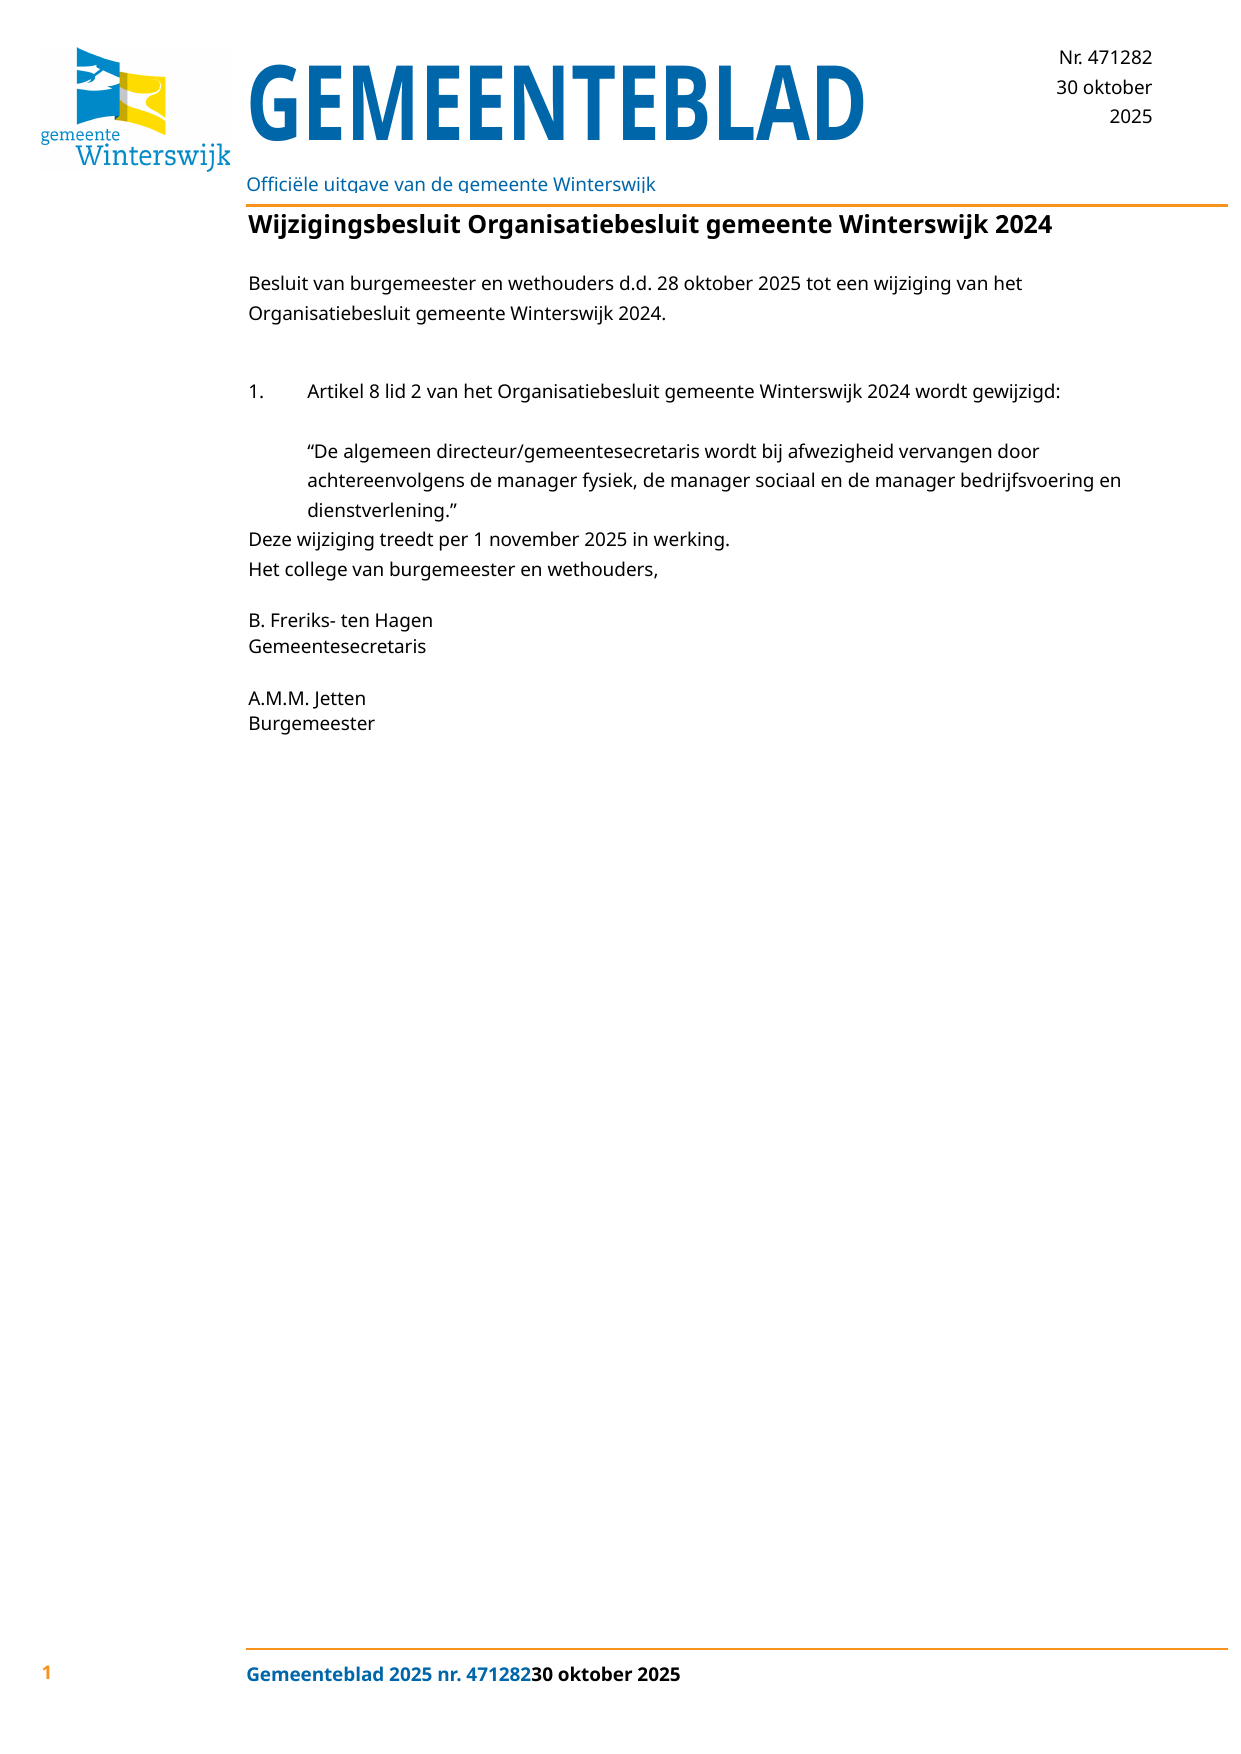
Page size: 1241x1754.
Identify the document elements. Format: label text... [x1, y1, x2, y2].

list Artikel 8 lid 2 van het Organisatiebesluit gemeente Winterswijk 2024 wordt gewijzigd: [248, 379, 1152, 404]
text Deze wijziging treedt per 1 november 2025 in werking. [248, 527, 1152, 552]
text Wijzigingsbesluit Organisatiebesluit gemeente Winterswijk 2024 [248, 207, 1152, 241]
text A.M.M. Jetten [248, 685, 1152, 711]
picture [41, 47, 231, 172]
list “De algemeen directeur/gemeentesecretaris wordt bij afwezigheid vervangen door achtereenvolgens de manager fysiek, de manager sociaal en de manager bedrijfsvoering en dienstverlening.” [248, 438, 1152, 523]
text Gemeentesecretaris [248, 633, 1152, 659]
picture [225, 153, 231, 162]
text Burgemeester [248, 711, 1152, 736]
text B. Freriks- ten Hagen [248, 608, 1152, 633]
text Het college van burgemeester en wethouders, [248, 556, 1152, 582]
text Besluit van burgemeester en wethouders d.d. 28 oktober 2025 tot een wijziging van het Organisatiebesluit gemeente Winterswijk 2024. [248, 270, 1152, 326]
